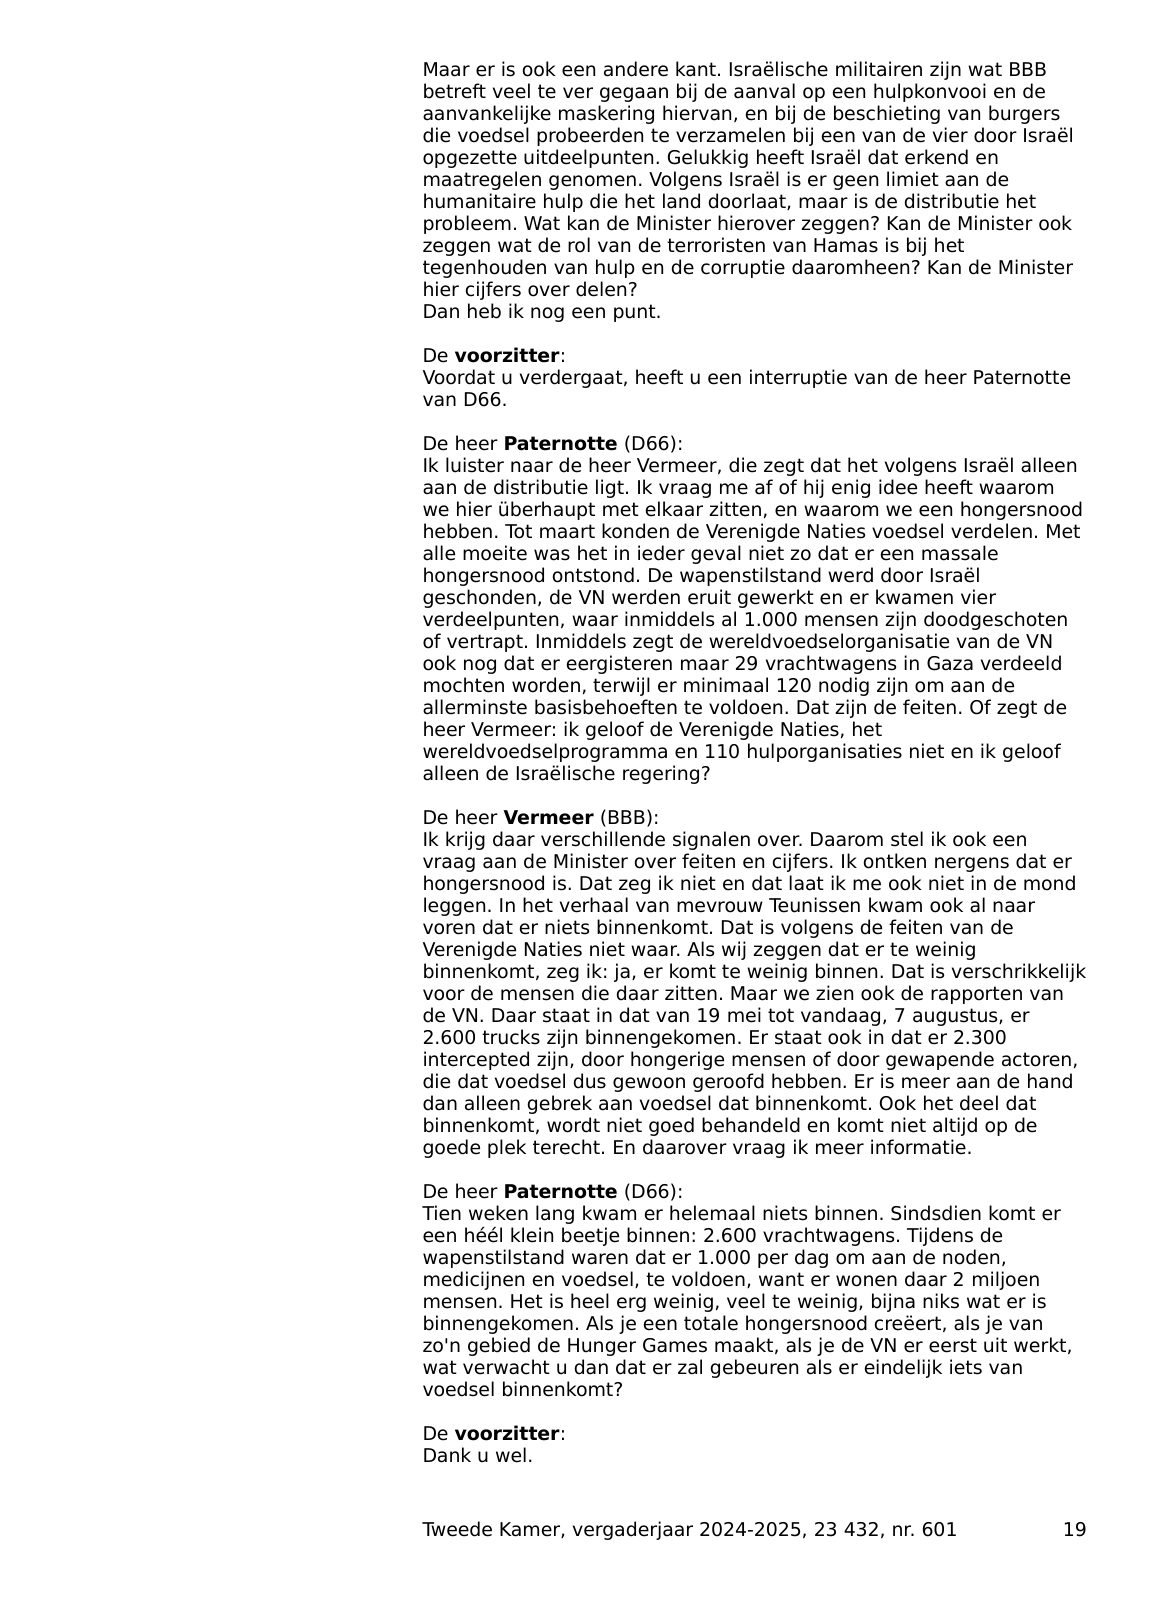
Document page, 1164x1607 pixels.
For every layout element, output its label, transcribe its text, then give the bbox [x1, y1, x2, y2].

text De heer Paternotte (D66): [422, 1181, 1087, 1203]
text De heer Vermeer (BBB): [422, 807, 1087, 829]
text Maar er is ook een andere kant. Israëlische militairen zijn wat BBB betreft veel te ver gegaan bij de aanval op een hulpkonvooi en de aanvankelijke maskering hiervan, en bij de beschieting van burgers die voedsel probeerden te verzamelen bij een van de vier door Israël opgezette uitdeelpunten. Gelukkig heeft Israël dat erkend en maatregelen genomen. Volgens Israël is er geen limiet aan de humanitaire hulp die het land doorlaat, maar is de distributie het probleem. Wat kan de Minister hierover zeggen? Kan de Minister ook zeggen wat de rol van de terroristen van Hamas is bij het tegenhouden van hulp en de corruptie daaromheen? Kan de Minister hier cijfers over delen? [422, 59, 1087, 301]
text Tien weken lang kwam er helemaal niets binnen. Sindsdien komt er een héél klein beetje binnen: 2.600 vrachtwagens. Tijdens de wapenstilstand waren dat er 1.000 per dag om aan de noden, medicijnen en voedsel, te voldoen, want er wonen daar 2 miljoen mensen. Het is heel erg weinig, veel te weinig, bijna niks wat er is binnengekomen. Als je een totale hongersnood creëert, als je van zo'n gebied de Hunger Games maakt, als je de VN er eerst uit werkt, wat verwacht u dan dat er zal gebeuren als er eindelijk iets van voedsel binnenkomt? [422, 1203, 1087, 1401]
text De voorzitter: [422, 1423, 1087, 1445]
text Dank u wel. [422, 1445, 1087, 1467]
text Ik krijg daar verschillende signalen over. Daarom stel ik ook een vraag aan de Minister over feiten en cijfers. Ik ontken nergens dat er hongersnood is. Dat zeg ik niet en dat laat ik me ook niet in de mond leggen. In het verhaal van mevrouw Teunissen kwam ook al naar voren dat er niets binnenkomt. Dat is volgens de feiten van de Verenigde Naties niet waar. Als wij zeggen dat er te weinig binnenkomt, zeg ik: ja, er komt te weinig binnen. Dat is verschrikkelijk voor de mensen die daar zitten. Maar we zien ook de rapporten van de VN. Daar staat in dat van 19 mei tot vandaag, 7 augustus, er 2.600 trucks zijn binnengekomen. Er staat ook in dat er 2.300 intercepted zijn, door hongerige mensen of door gewapende actoren, die dat voedsel dus gewoon geroofd hebben. Er is meer aan de hand dan alleen gebrek aan voedsel dat binnenkomt. Ook het deel dat binnenkomt, wordt niet goed behandeld en komt niet altijd op de goede plek terecht. En daarover vraag ik meer informatie. [422, 829, 1087, 1159]
text Voordat u verdergaat, heeft u een interruptie van de heer Paternotte van D66. [422, 367, 1087, 411]
text De heer Paternotte (D66): [422, 433, 1087, 455]
text Dan heb ik nog een punt. [422, 301, 1087, 323]
text Ik luister naar de heer Vermeer, die zegt dat het volgens Israël alleen aan de distributie ligt. Ik vraag me af of hij enig idee heeft waarom we hier überhaupt met elkaar zitten, en waarom we een hongersnood hebben. Tot maart konden de Verenigde Naties voedsel verdelen. Met alle moeite was het in ieder geval niet zo dat er een massale hongersnood ontstond. De wapenstilstand werd door Israël geschonden, de VN werden eruit gewerkt en er kwamen vier verdeelpunten, waar inmiddels al 1.000 mensen zijn doodgeschoten of vertrapt. Inmiddels zegt de wereldvoedselorganisatie van de VN ook nog dat er eergisteren maar 29 vrachtwagens in Gaza verdeeld mochten worden, terwijl er minimaal 120 nodig zijn om aan de allerminste basisbehoeften te voldoen. Dat zijn de feiten. Of zegt de heer Vermeer: ik geloof de Verenigde Naties, het wereldvoedselprogramma en 110 hulporganisaties niet en ik geloof alleen de Israëlische regering? [422, 455, 1087, 785]
text De voorzitter: [422, 345, 1087, 367]
